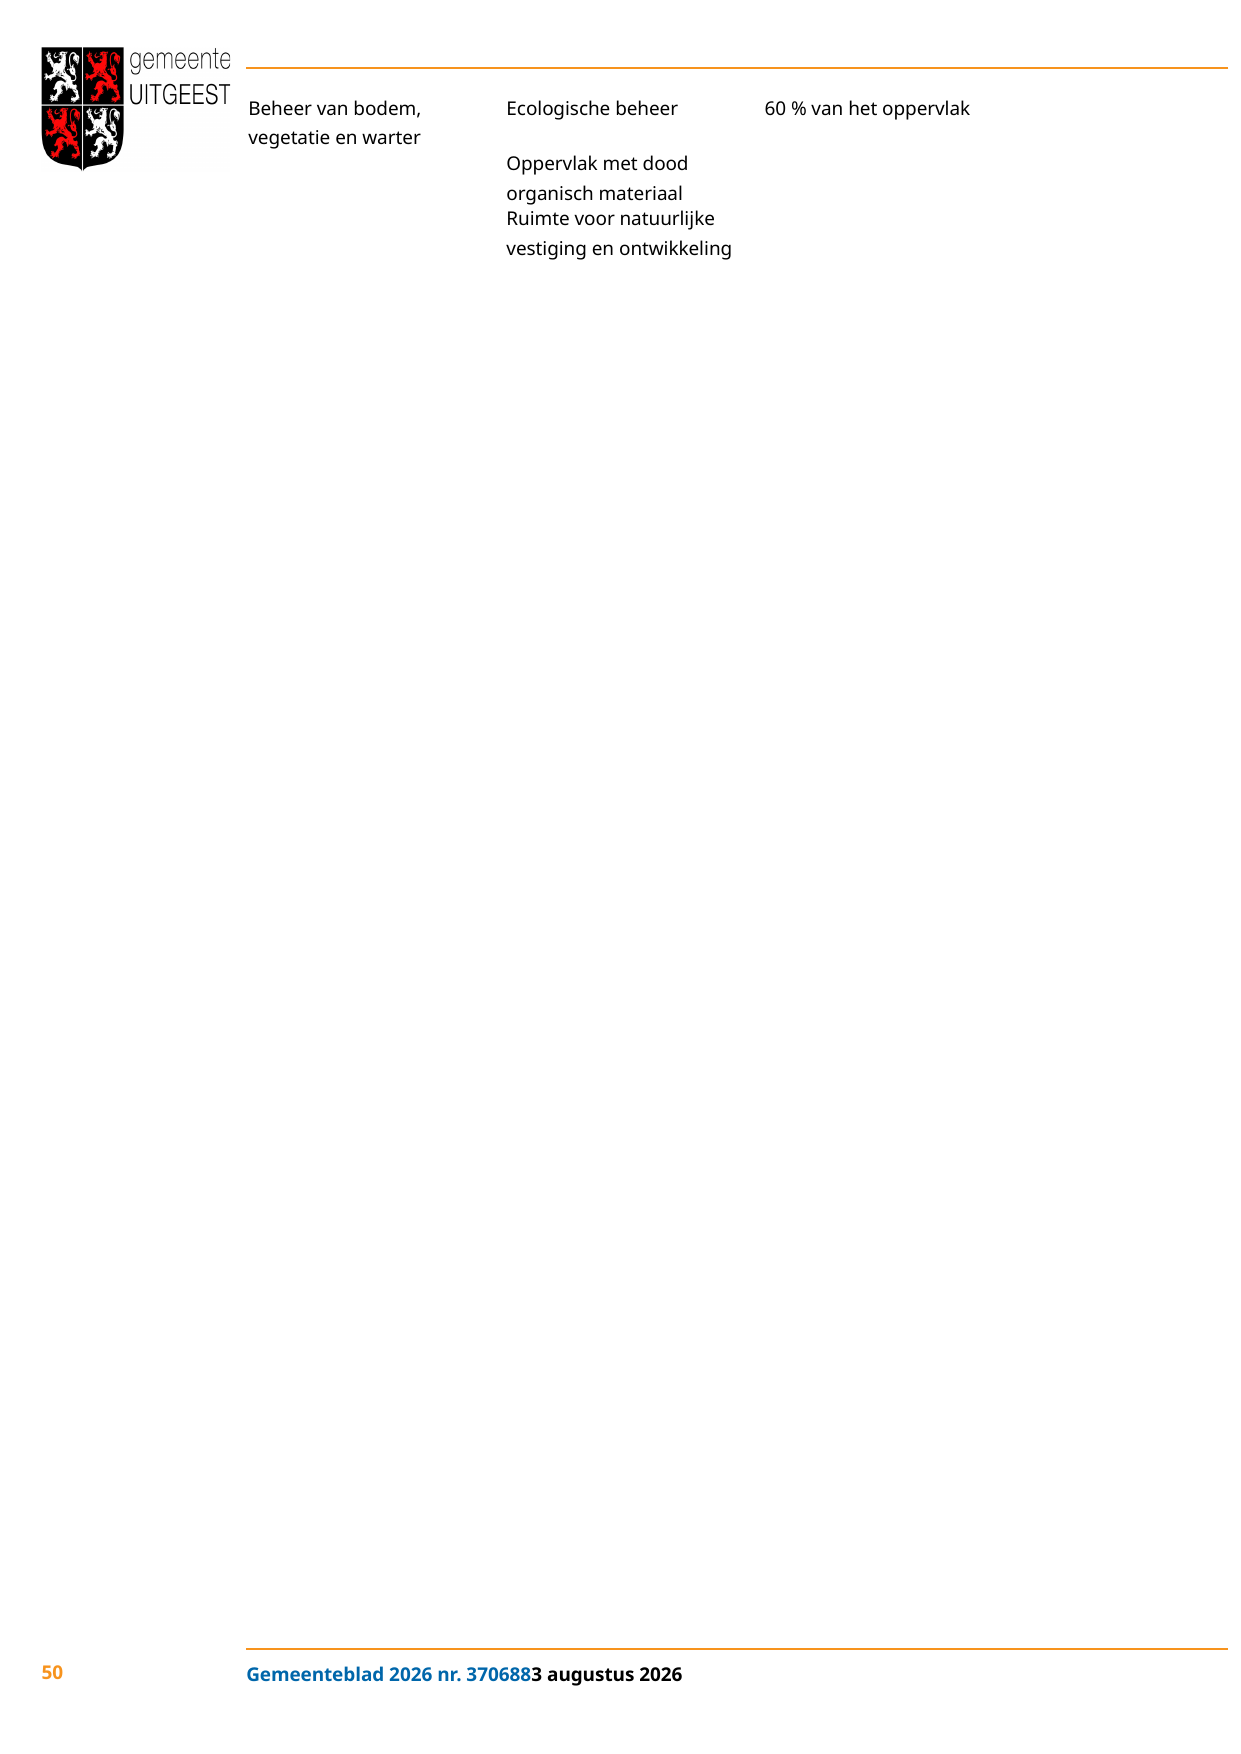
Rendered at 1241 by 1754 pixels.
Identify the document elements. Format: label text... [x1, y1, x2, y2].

table_cell [764, 150, 1022, 205]
table_cell [764, 205, 1022, 261]
table_cell [1023, 95, 1152, 150]
table_cell Beheer van bodem, vegetatie en warter [248, 95, 506, 150]
table_cell [248, 205, 506, 261]
table_cell 60 % van het oppervlak [764, 95, 1022, 150]
table_cell [248, 150, 506, 205]
table_cell Ruimte voor natuurlijke vestiging en ontwikkeling [506, 205, 764, 261]
table_cell [1023, 150, 1152, 205]
table_cell Oppervlak met dood organisch materiaal [506, 150, 764, 205]
table_cell Ecologische beheer [506, 95, 764, 150]
table_cell [1023, 205, 1152, 261]
picture [41, 47, 231, 172]
